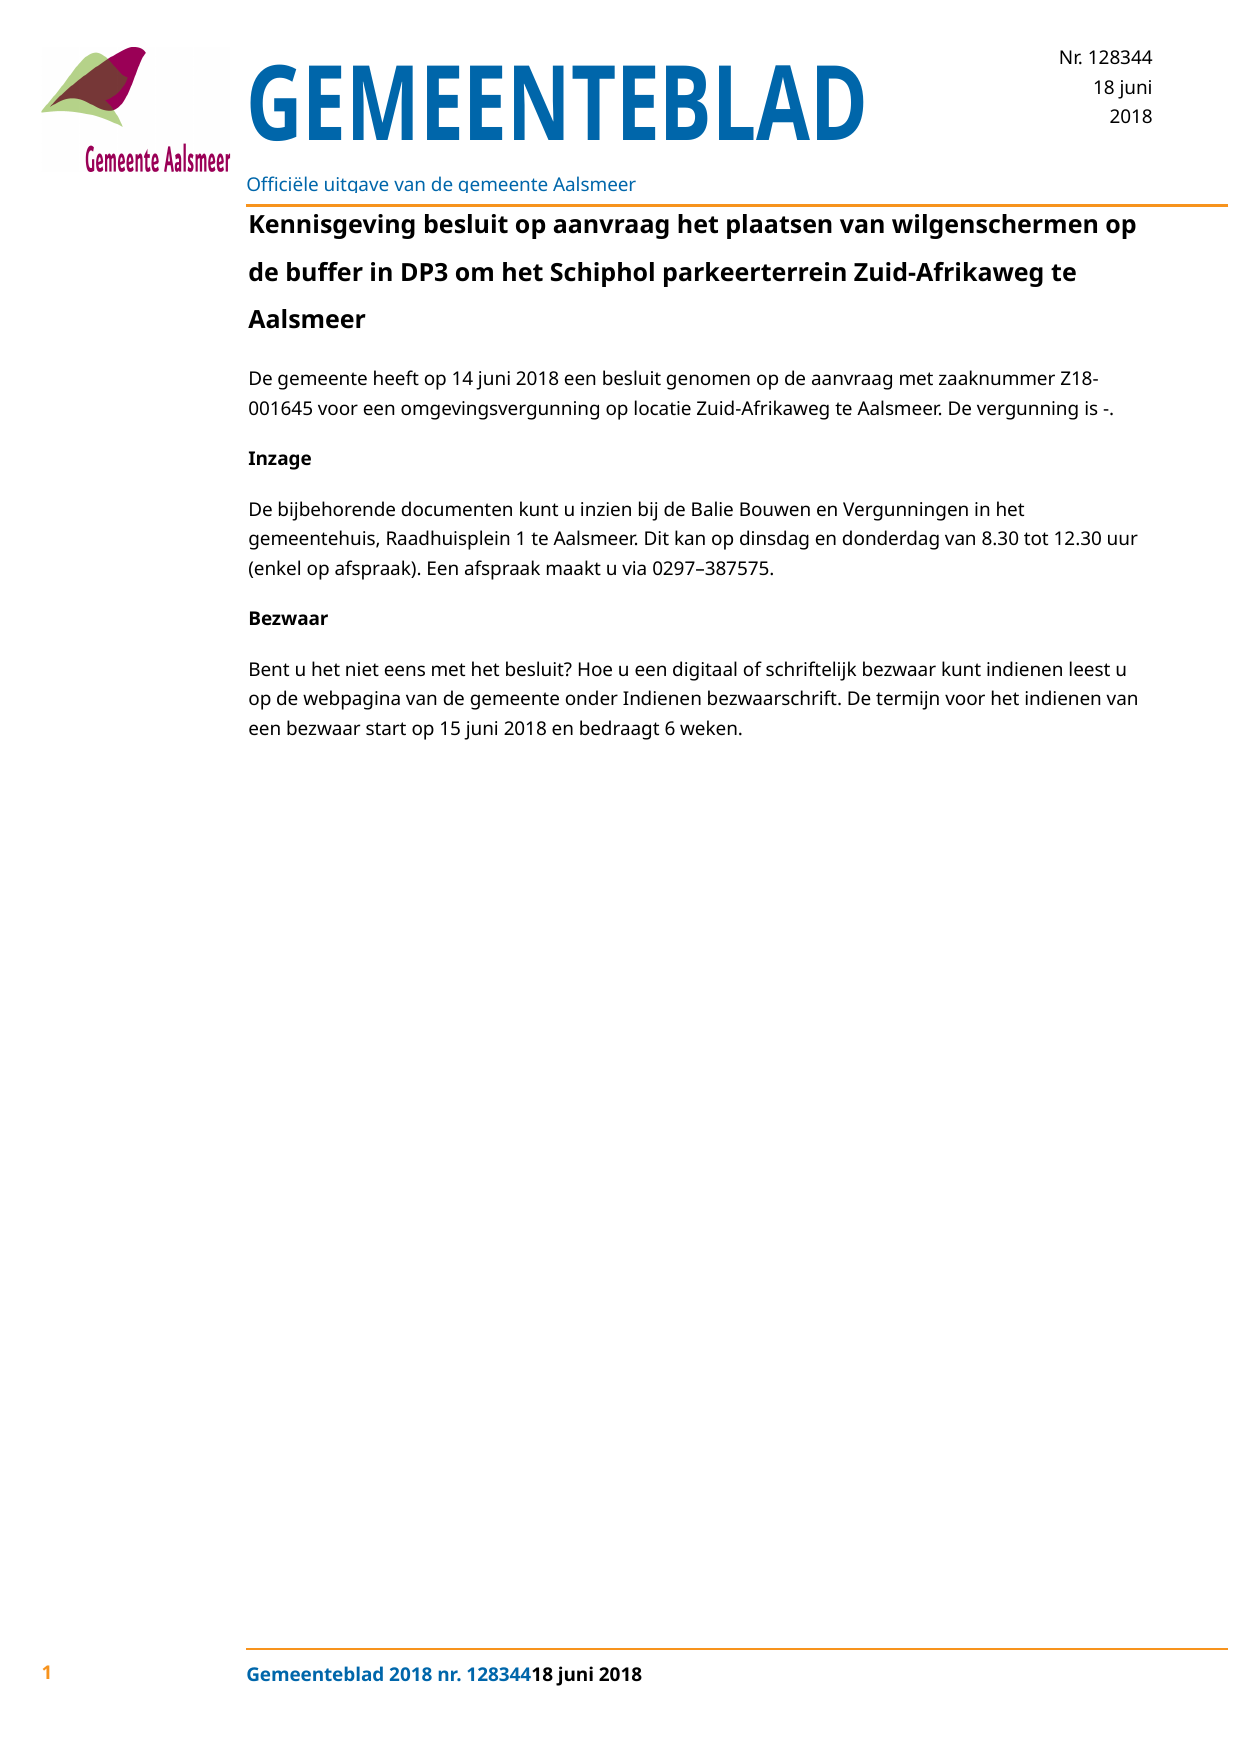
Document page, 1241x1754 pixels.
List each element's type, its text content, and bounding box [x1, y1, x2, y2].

text De bijbehorende documenten kunt u inzien bij de Balie Bouwen en Vergunningen in het gemeentehuis, Raadhuisplein 1 te Aalsmeer. Dit kan op dinsdag en donderdag van 8.30 tot 12.30 uur (enkel op afspraak). Een afspraak maakt u via 0297–387575. [248, 496, 1152, 581]
text De gemeente heeft op 14 juni 2018 een besluit genomen op de aanvraag met zaaknummer Z18-001645 voor een omgevingsvergunning op locatie Zuid-Afrikaweg te Aalsmeer. De vergunning is -. [248, 366, 1152, 421]
picture [41, 47, 231, 172]
text Bent u het niet eens met het besluit? Hoe u een digitaal of schriftelijk bezwaar kunt indienen leest u op de webpagina van de gemeente onder Indienen bezwaarschrift. De termijn voor het indienen van een bezwaar start op 15 juni 2018 en bedraagt 6 weken. [248, 656, 1152, 741]
text Kennisgeving besluit op aanvraag het plaatsen van wilgenschermen op de buffer in DP3 om het Schiphol parkeerterrein Zuid-Afrikaweg te Aalsmeer [248, 207, 1152, 336]
text Inzage [248, 446, 1152, 471]
text Bezwaar [248, 606, 1152, 631]
